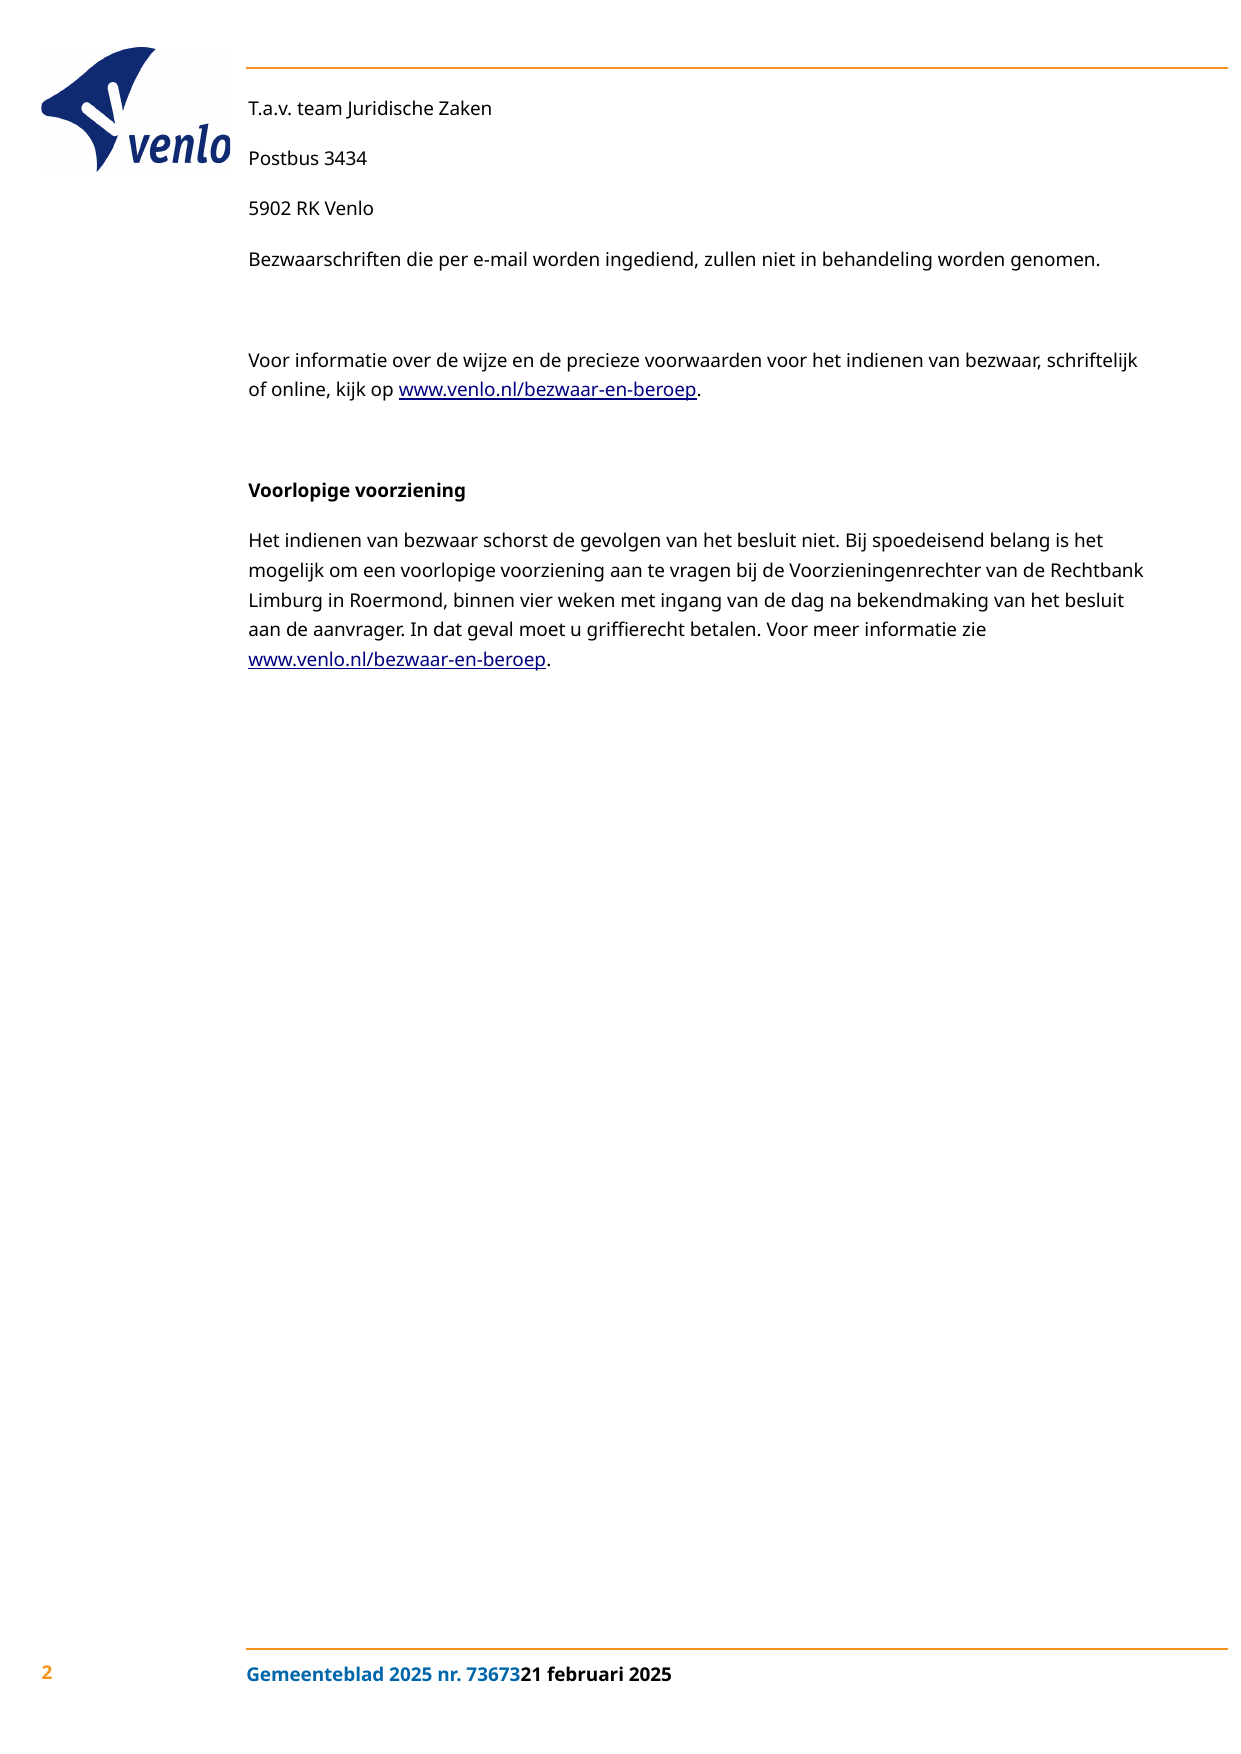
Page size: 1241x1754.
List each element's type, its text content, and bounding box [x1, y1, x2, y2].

picture [41, 47, 231, 172]
text T.a.v. team Juridische Zaken [248, 95, 1152, 121]
text Postbus 3434 [248, 145, 1152, 171]
text Voorlopige voorziening [248, 477, 1152, 503]
text Voor informatie over de wijze en de precieze voorwaarden voor het indienen van bezwaar, schriftelijk of online, kijk op www.venlo.nl/bezwaar-en-beroep. [248, 347, 1152, 402]
text Bezwaarschriften die per e-mail worden ingediend, zullen niet in behandeling worden genomen. [248, 246, 1152, 272]
text Het indienen van bezwaar schorst de gevolgen van het besluit niet. Bij spoedeisend belang is het mogelijk om een voorlopige voorziening aan te vragen bij de Voorzieningenrechter van de Rechtbank Limburg in Roermond, binnen vier weken met ingang van de dag na bekendmaking van het besluit aan de aanvrager. In dat geval moet u griffierecht betalen. Voor meer informatie zie www.venlo.nl/bezwaar-en-beroep. [248, 528, 1152, 672]
text 5902 RK Venlo [248, 196, 1152, 221]
